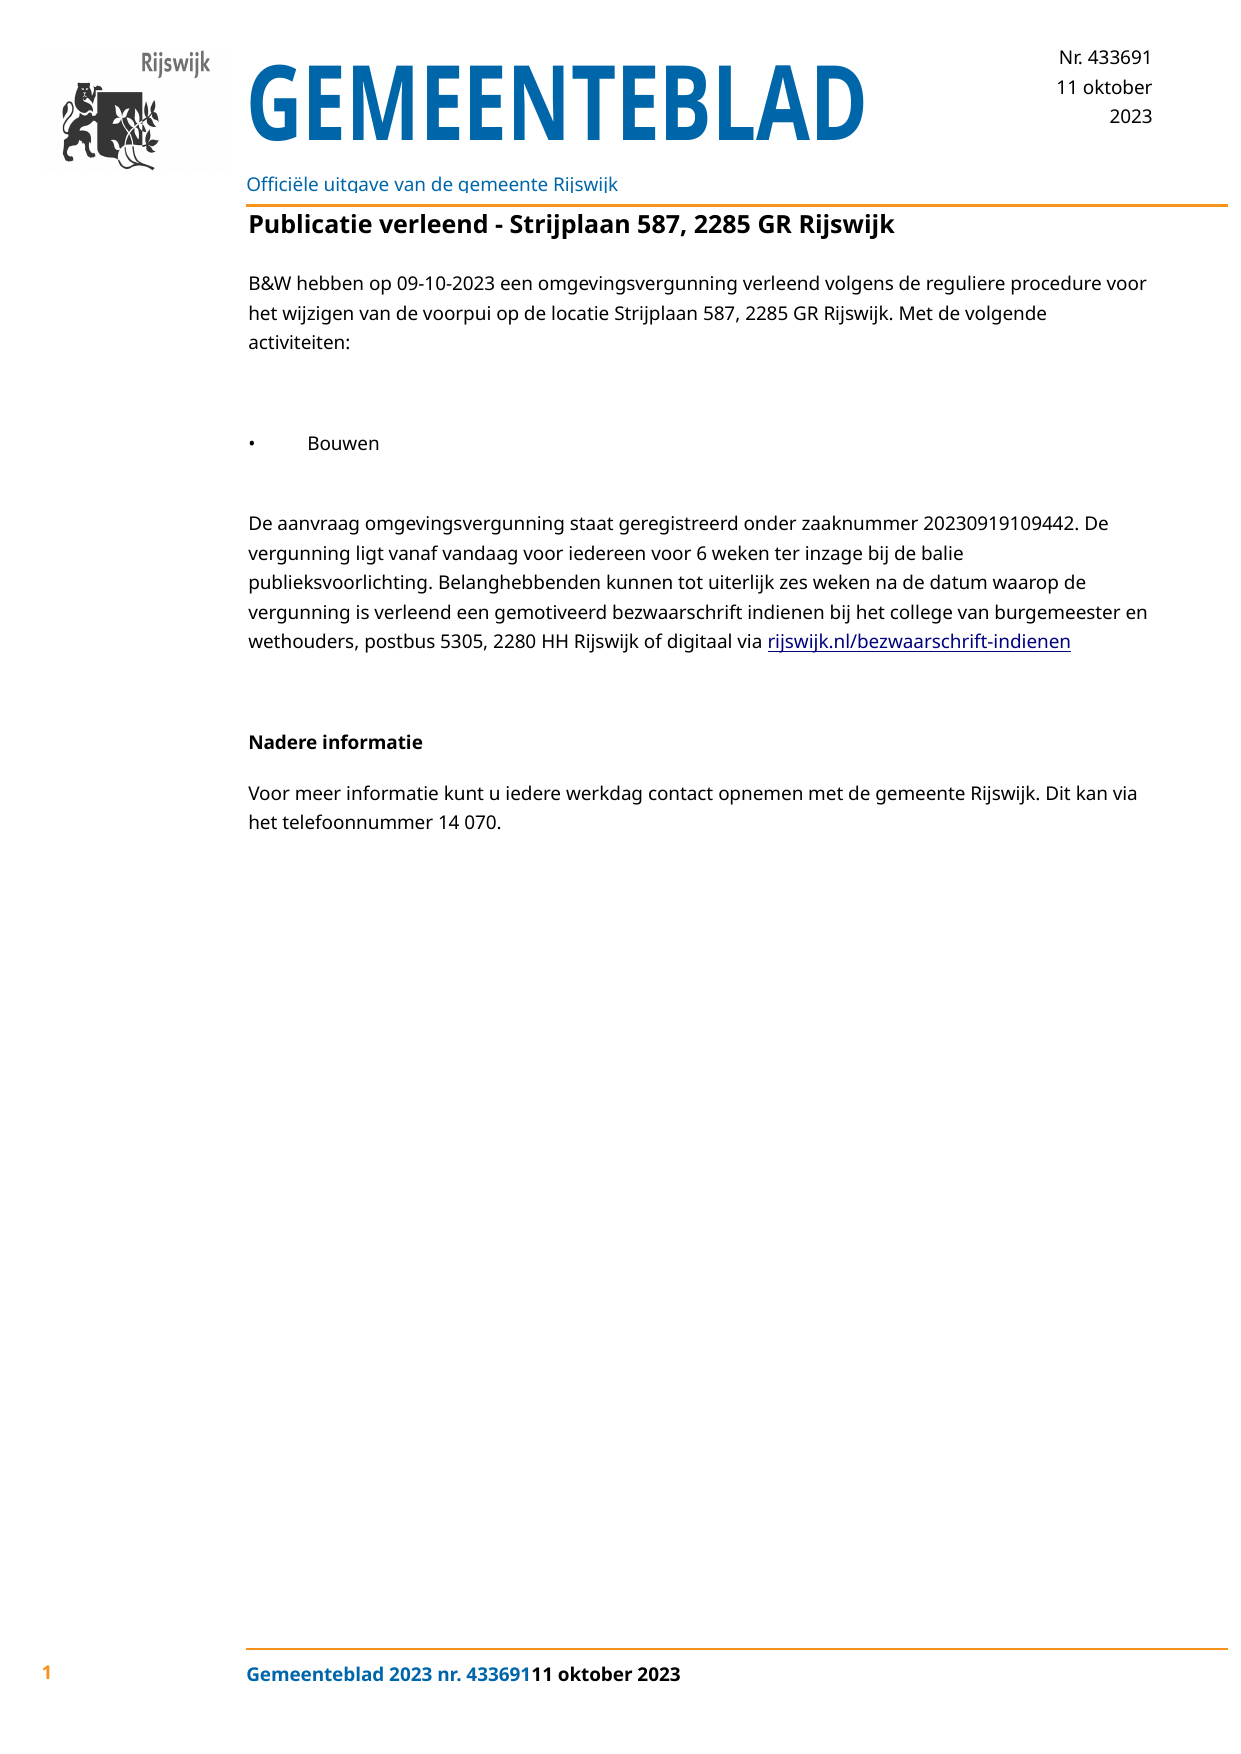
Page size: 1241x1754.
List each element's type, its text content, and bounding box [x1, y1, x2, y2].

text Voor meer informatie kunt u iedere werkdag contact opnemen met de gemeente Rijswijk. Dit kan via het telefoonnummer 14 070. [248, 780, 1152, 835]
list Bouwen [248, 430, 1152, 456]
text De aanvraag omgevingsvergunning staat geregistreerd onder zaaknummer 20230919109442. De vergunning ligt vanaf vandaag voor iedereen voor 6 weken ter inzage bij de balie publieksvoorlichting. Belanghebbenden kunnen tot uiterlijk zes weken na de datum waarop de vergunning is verleend een gemotiveerd bezwaarschrift indienen bij het college van burgemeester en wethouders, postbus 5305, 2280 HH Rijswijk of digitaal via rijswijk.nl/bezwaarschrift-indienen [248, 510, 1152, 654]
picture [41, 47, 231, 172]
text Publicatie verleend - Strijplaan 587, 2285 GR Rijswijk [248, 207, 1152, 241]
text B&W hebben op 09-10-2023 een omgevingsvergunning verleend volgens de reguliere procedure voor het wijzigen van de voorpui op de locatie Strijplaan 587, 2285 GR Rijswijk. Met de volgende activiteiten: [248, 270, 1152, 355]
text Nadere informatie [248, 729, 1152, 755]
